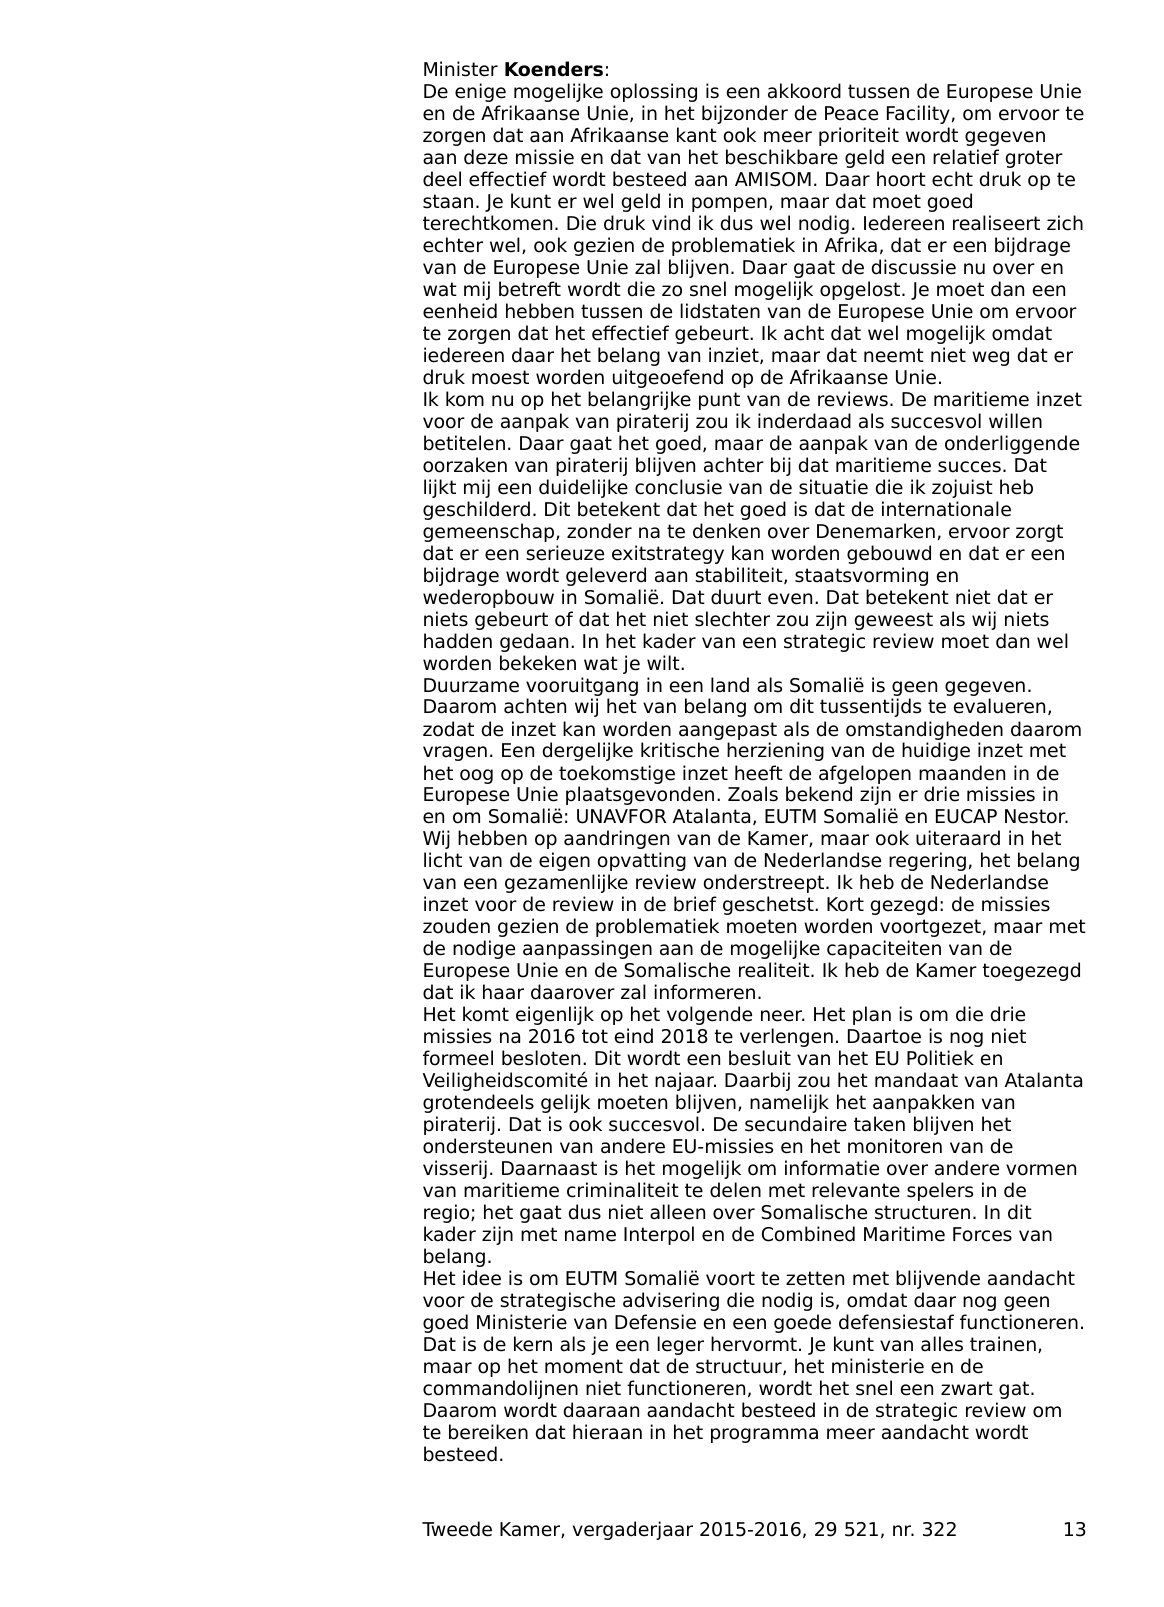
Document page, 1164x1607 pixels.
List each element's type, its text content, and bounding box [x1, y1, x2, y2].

text Duurzame vooruitgang in een land als Somalië is geen gegeven. Daarom achten wij het van belang om dit tussentijds te evalueren, zodat de inzet kan worden aangepast als de omstandigheden daarom vragen. Een dergelijke kritische herziening van de huidige inzet met het oog op de toekomstige inzet heeft de afgelopen maanden in de Europese Unie plaatsgevonden. Zoals bekend zijn er drie missies in en om Somalië: UNAVFOR Atalanta, EUTM Somalië en EUCAP Nestor. Wij hebben op aandringen van de Kamer, maar ook uiteraard in het licht van de eigen opvatting van de Nederlandse regering, het belang van een gezamenlijke review onderstreept. Ik heb de Nederlandse inzet voor de review in de brief geschetst. Kort gezegd: de missies zouden gezien de problematiek moeten worden voortgezet, maar met de nodige aanpassingen aan de mogelijke capaciteiten van de Europese Unie en de Somalische realiteit. Ik heb de Kamer toegezegd dat ik haar daarover zal informeren. [422, 674, 1087, 1004]
text Ik kom nu op het belangrijke punt van de reviews. De maritieme inzet voor de aanpak van piraterij zou ik inderdaad als succesvol willen betitelen. Daar gaat het goed, maar de aanpak van de onderliggende oorzaken van piraterij blijven achter bij dat maritieme succes. Dat lijkt mij een duidelijke conclusie van de situatie die ik zojuist heb geschilderd. Dit betekent dat het goed is dat de internationale gemeenschap, zonder na te denken over Denemarken, ervoor zorgt dat er een serieuze exitstrategy kan worden gebouwd en dat er een bijdrage wordt geleverd aan stabiliteit, staatsvorming en wederopbouw in Somalië. Dat duurt even. Dat betekent niet dat er niets gebeurt of dat het niet slechter zou zijn geweest als wij niets hadden gedaan. In het kader van een strategic review moet dan wel worden bekeken wat je wilt. [422, 389, 1087, 674]
text Het komt eigenlijk op het volgende neer. Het plan is om die drie missies na 2016 tot eind 2018 te verlengen. Daartoe is nog niet formeel besloten. Dit wordt een besluit van het EU Politiek en Veiligheidscomité in het najaar. Daarbij zou het mandaat van Atalanta grotendeels gelijk moeten blijven, namelijk het aanpakken van piraterij. Dat is ook succesvol. De secundaire taken blijven het ondersteunen van andere EU-missies en het monitoren van de visserij. Daarnaast is het mogelijk om informatie over andere vormen van maritieme criminaliteit te delen met relevante spelers in de regio; het gaat dus niet alleen over Somalische structuren. In dit kader zijn met name Interpol en de Combined Maritime Forces van belang. [422, 1004, 1087, 1268]
text De enige mogelijke oplossing is een akkoord tussen de Europese Unie en de Afrikaanse Unie, in het bijzonder de Peace Facility, om ervoor te zorgen dat aan Afrikaanse kant ook meer prioriteit wordt gegeven aan deze missie en dat van het beschikbare geld een relatief groter deel effectief wordt besteed aan AMISOM. Daar hoort echt druk op te staan. Je kunt er wel geld in pompen, maar dat moet goed terechtkomen. Die druk vind ik dus wel nodig. Iedereen realiseert zich echter wel, ook gezien de problematiek in Afrika, dat er een bijdrage van de Europese Unie zal blijven. Daar gaat de discussie nu over en wat mij betreft wordt die zo snel mogelijk opgelost. Je moet dan een eenheid hebben tussen de lidstaten van de Europese Unie om ervoor te zorgen dat het effectief gebeurt. Ik acht dat wel mogelijk omdat iedereen daar het belang van inziet, maar dat neemt niet weg dat er druk moest worden uitgeoefend op de Afrikaanse Unie. [422, 81, 1087, 389]
text Minister Koenders: [422, 59, 1087, 81]
text Het idee is om EUTM Somalië voort te zetten met blijvende aandacht voor de strategische advisering die nodig is, omdat daar nog geen goed Ministerie van Defensie en een goede defensiestaf functioneren. Dat is de kern als je een leger hervormt. Je kunt van alles trainen, maar op het moment dat de structuur, het ministerie en de commandolijnen niet functioneren, wordt het snel een zwart gat. Daarom wordt daaraan aandacht besteed in de strategic review om te bereiken dat hieraan in het programma meer aandacht wordt besteed. [422, 1268, 1087, 1466]
